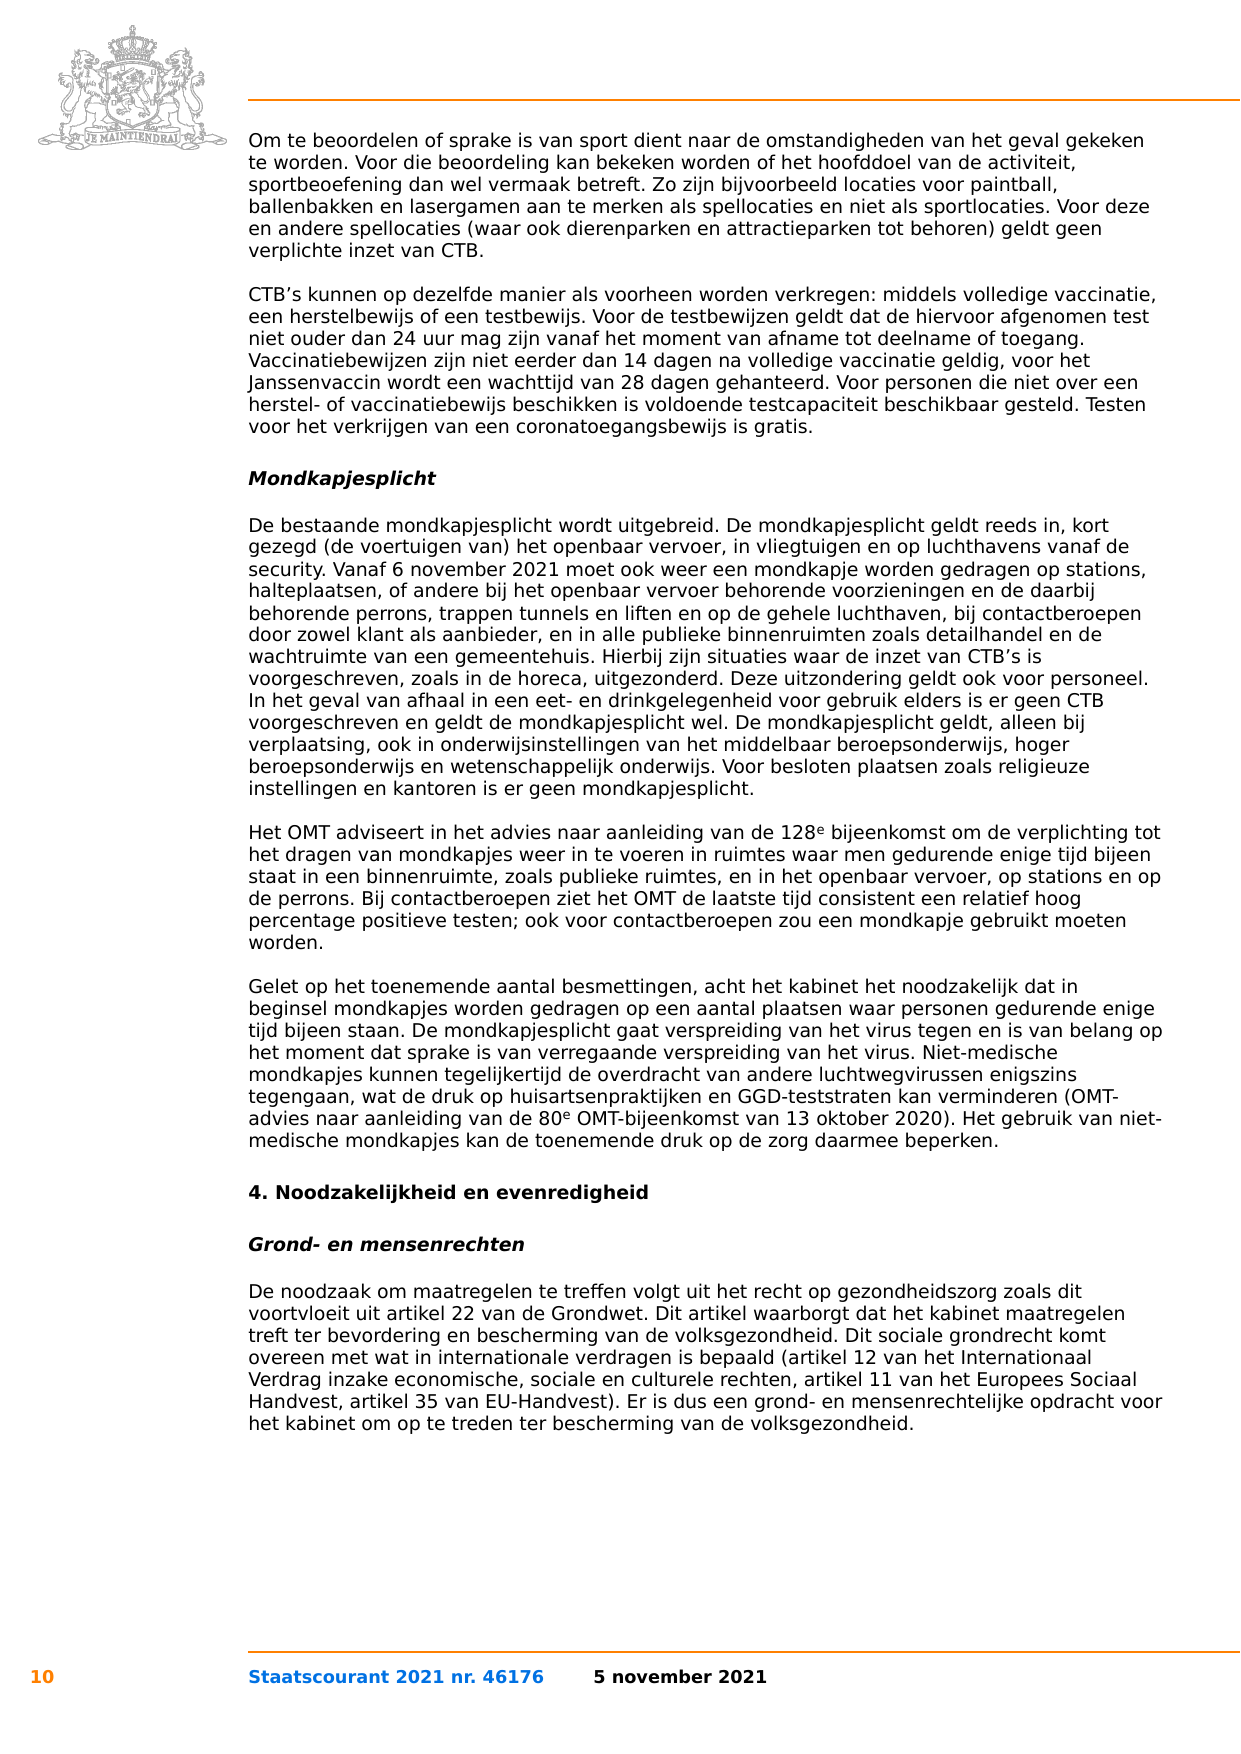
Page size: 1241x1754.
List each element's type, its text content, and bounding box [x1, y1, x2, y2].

text De bestaande mondkapjesplicht wordt uitgebreid. De mondkapjesplicht geldt reeds in, kort gezegd (de voertuigen van) het openbaar vervoer, in vliegtuigen en op luchthavens vanaf de security. Vanaf 6 november 2021 moet ook weer een mondkapje worden gedragen op stations, halteplaatsen, of andere bij het openbaar vervoer behorende voorzieningen en de daarbij behorende perrons, trappen tunnels en liften en op de gehele luchthaven, bij contactberoepen door zowel klant als aanbieder, en in alle publieke binnenruimten zoals detailhandel en de wachtruimte van een gemeentehuis. Hierbij zijn situaties waar de inzet van CTB’s is voorgeschreven, zoals in de horeca, uitgezonderd. Deze uitzondering geldt ook voor personeel. In het geval van afhaal in een eet- en drinkgelegenheid voor gebruik elders is er geen CTB voorgeschreven en geldt de mondkapjesplicht wel. De mondkapjesplicht geldt, alleen bij verplaatsing, ook in onderwijsinstellingen van het middelbaar beroepsonderwijs, hoger beroepsonderwijs en wetenschappelijk onderwijs. Voor besloten plaatsen zoals religieuze instellingen en kantoren is er geen mondkapjesplicht. [248, 514, 1163, 800]
subtitle Grond- en mensenrechten [248, 1234, 1163, 1256]
subtitle Mondkapjesplicht [248, 467, 1163, 489]
picture [38, 25, 227, 150]
text Om te beoordelen of sprake is van sport dient naar de omstandigheden van het geval gekeken te worden. Voor die beoordeling kan bekeken worden of het hoofddoel van de activiteit, sportbeoefening dan wel vermaak betreft. Zo zijn bijvoorbeeld locaties voor paintball, ballenbakken en lasergamen aan te merken als spellocaties en niet als sportlocaties. Voor deze en andere spellocaties (waar ook dierenparken en attractieparken tot behoren) geldt geen verplichte inzet van CTB. [248, 130, 1163, 262]
text Gelet op het toenemende aantal besmettingen, acht het kabinet het noodzakelijk dat in beginsel mondkapjes worden gedragen op een aantal plaatsen waar personen gedurende enige tijd bijeen staan. De mondkapjesplicht gaat verspreiding van het virus tegen en is van belang op het moment dat sprake is van verregaande verspreiding van het virus. Niet-medische mondkapjes kunnen tegelijkertijd de overdracht van andere luchtwegvirussen enigszins tegengaan, wat de druk op huisartsenpraktijken en GGD-teststraten kan verminderen (OMT-advies naar aanleiding van de 80e OMT-bijeenkomst van 13 oktober 2020). Het gebruik van niet-medische mondkapjes kan de toenemende druk op de zorg daarmee beperken. [248, 976, 1163, 1152]
subtitle 4. Noodzakelijkheid en evenredigheid [248, 1182, 1163, 1204]
text De noodzaak om maatregelen te treffen volgt uit het recht op gezondheidszorg zoals dit voortvloeit uit artikel 22 van de Grondwet. Dit artikel waarborgt dat het kabinet maatregelen treft ter bevordering en bescherming van de volksgezondheid. Dit sociale grondrecht komt overeen met wat in internationale verdragen is bepaald (artikel 12 van het Internationaal Verdrag inzake economische, sociale en culturele rechten, artikel 11 van het Europees Sociaal Handvest, artikel 35 van EU-Handvest). Er is dus een grond- en mensenrechtelijke opdracht voor het kabinet om op te treden ter bescherming van de volksgezondheid. [248, 1281, 1163, 1434]
text CTB’s kunnen op dezelfde manier als voorheen worden verkregen: middels volledige vaccinatie, een herstelbewijs of een testbewijs. Voor de testbewijzen geldt dat de hiervoor afgenomen test niet ouder dan 24 uur mag zijn vanaf het moment van afname tot deelname of toegang. Vaccinatiebewijzen zijn niet eerder dan 14 dagen na volledige vaccinatie geldig, voor het Janssenvaccin wordt een wachttijd van 28 dagen gehanteerd. Voor personen die niet over een herstel- of vaccinatiebewijs beschikken is voldoende testcapaciteit beschikbaar gesteld. Testen voor het verkrijgen van een coronatoegangsbewijs is gratis. [248, 284, 1163, 437]
text Het OMT adviseert in het advies naar aanleiding van de 128e bijeenkomst om de verplichting tot het dragen van mondkapjes weer in te voeren in ruimtes waar men gedurende enige tijd bijeen staat in een binnenruimte, zoals publieke ruimtes, en in het openbaar vervoer, op stations en op de perrons. Bij contactberoepen ziet het OMT de laatste tijd consistent een relatief hoog percentage positieve testen; ook voor contactberoepen zou een mondkapje gebruikt moeten worden. [248, 822, 1163, 954]
